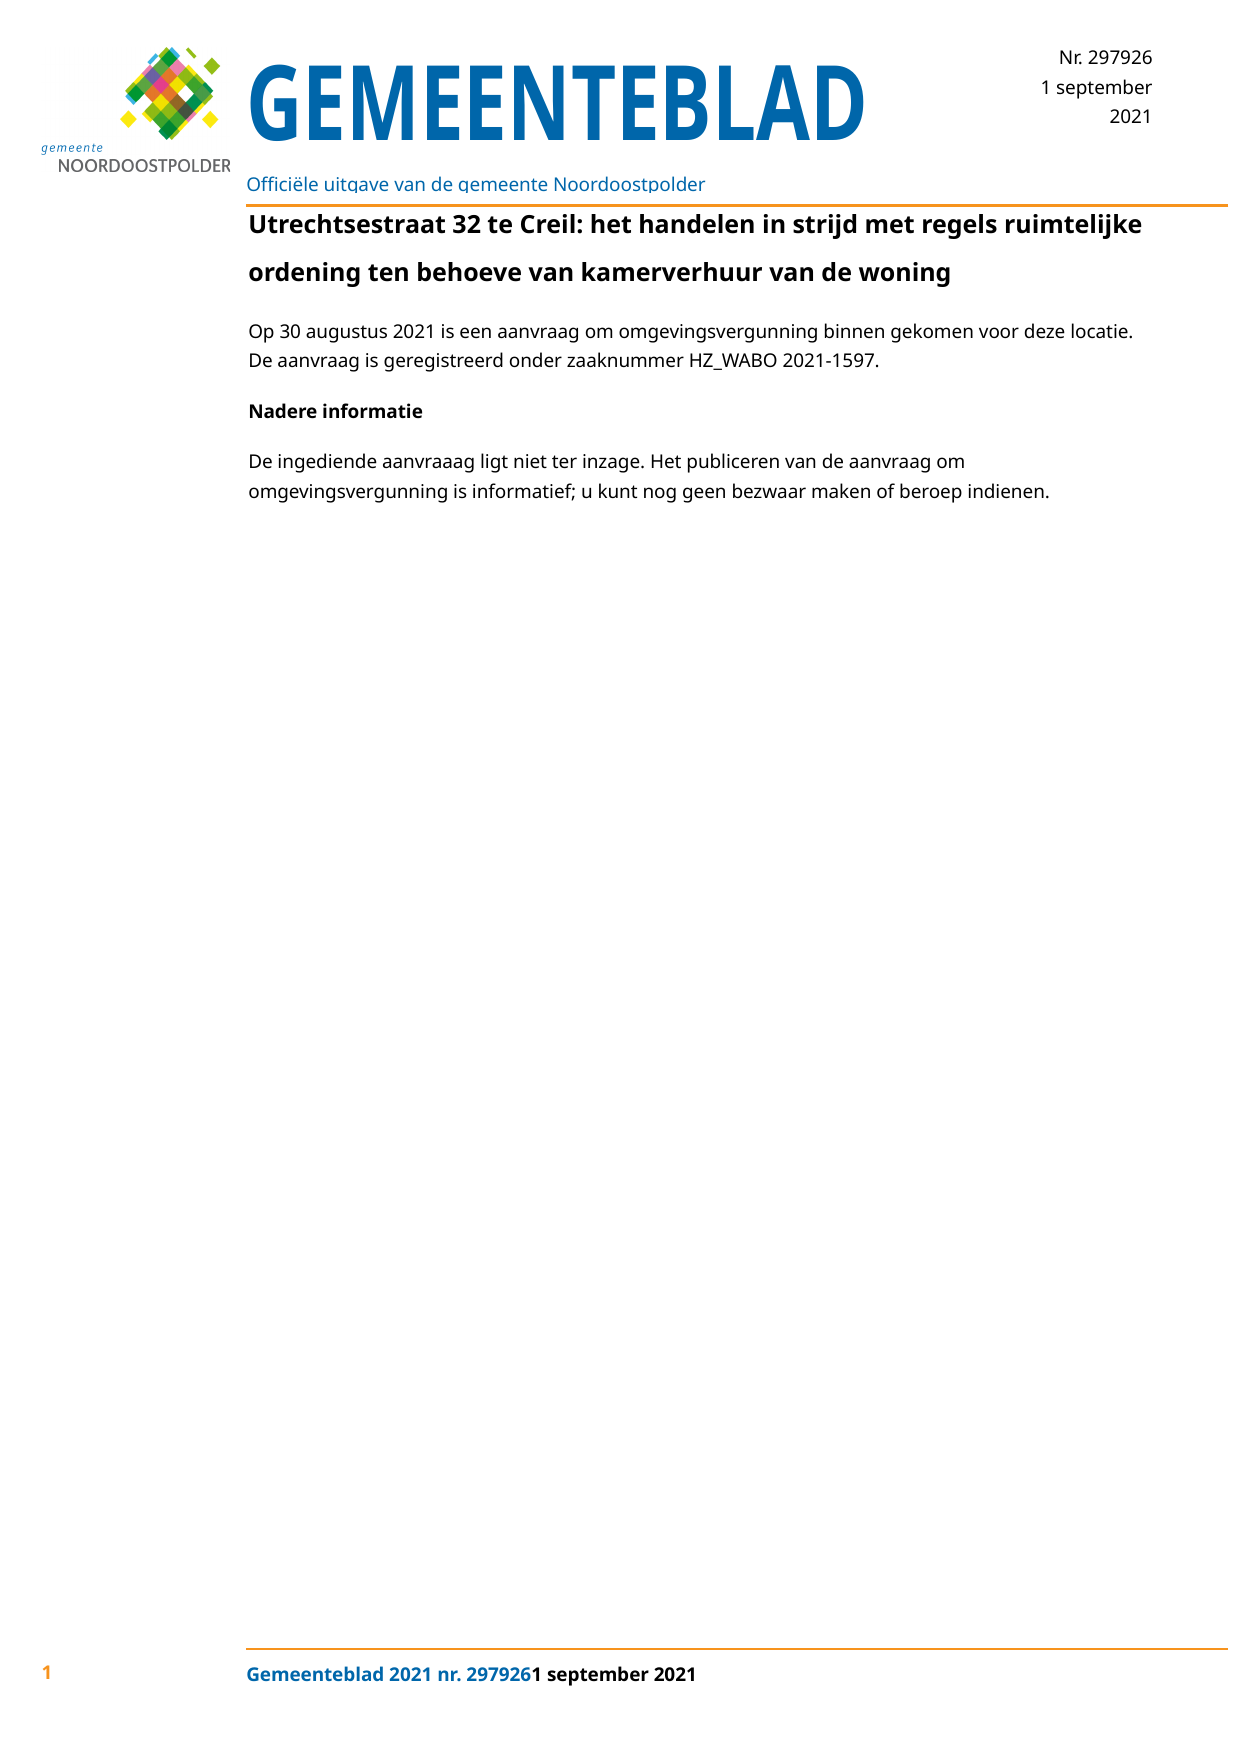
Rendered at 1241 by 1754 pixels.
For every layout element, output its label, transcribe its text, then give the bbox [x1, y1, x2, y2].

text Op 30 augustus 2021 is een aanvraag om omgevingsvergunning binnen gekomen voor deze locatie. De aanvraag is geregistreerd onder zaaknummer HZ_WABO 2021-1597. [248, 318, 1152, 373]
text Utrechtsestraat 32 te Creil: het handelen in strijd met regels ruimtelijke ordening ten behoeve van kamerverhuur van de woning [248, 207, 1152, 288]
picture [41, 47, 231, 172]
text De ingediende aanvraaag ligt niet ter inzage. Het publiceren van de aanvraag om omgevingsvergunning is informatief; u kunt nog geen bezwaar maken of beroep indienen. [248, 448, 1152, 504]
text Nadere informatie [248, 398, 1152, 424]
